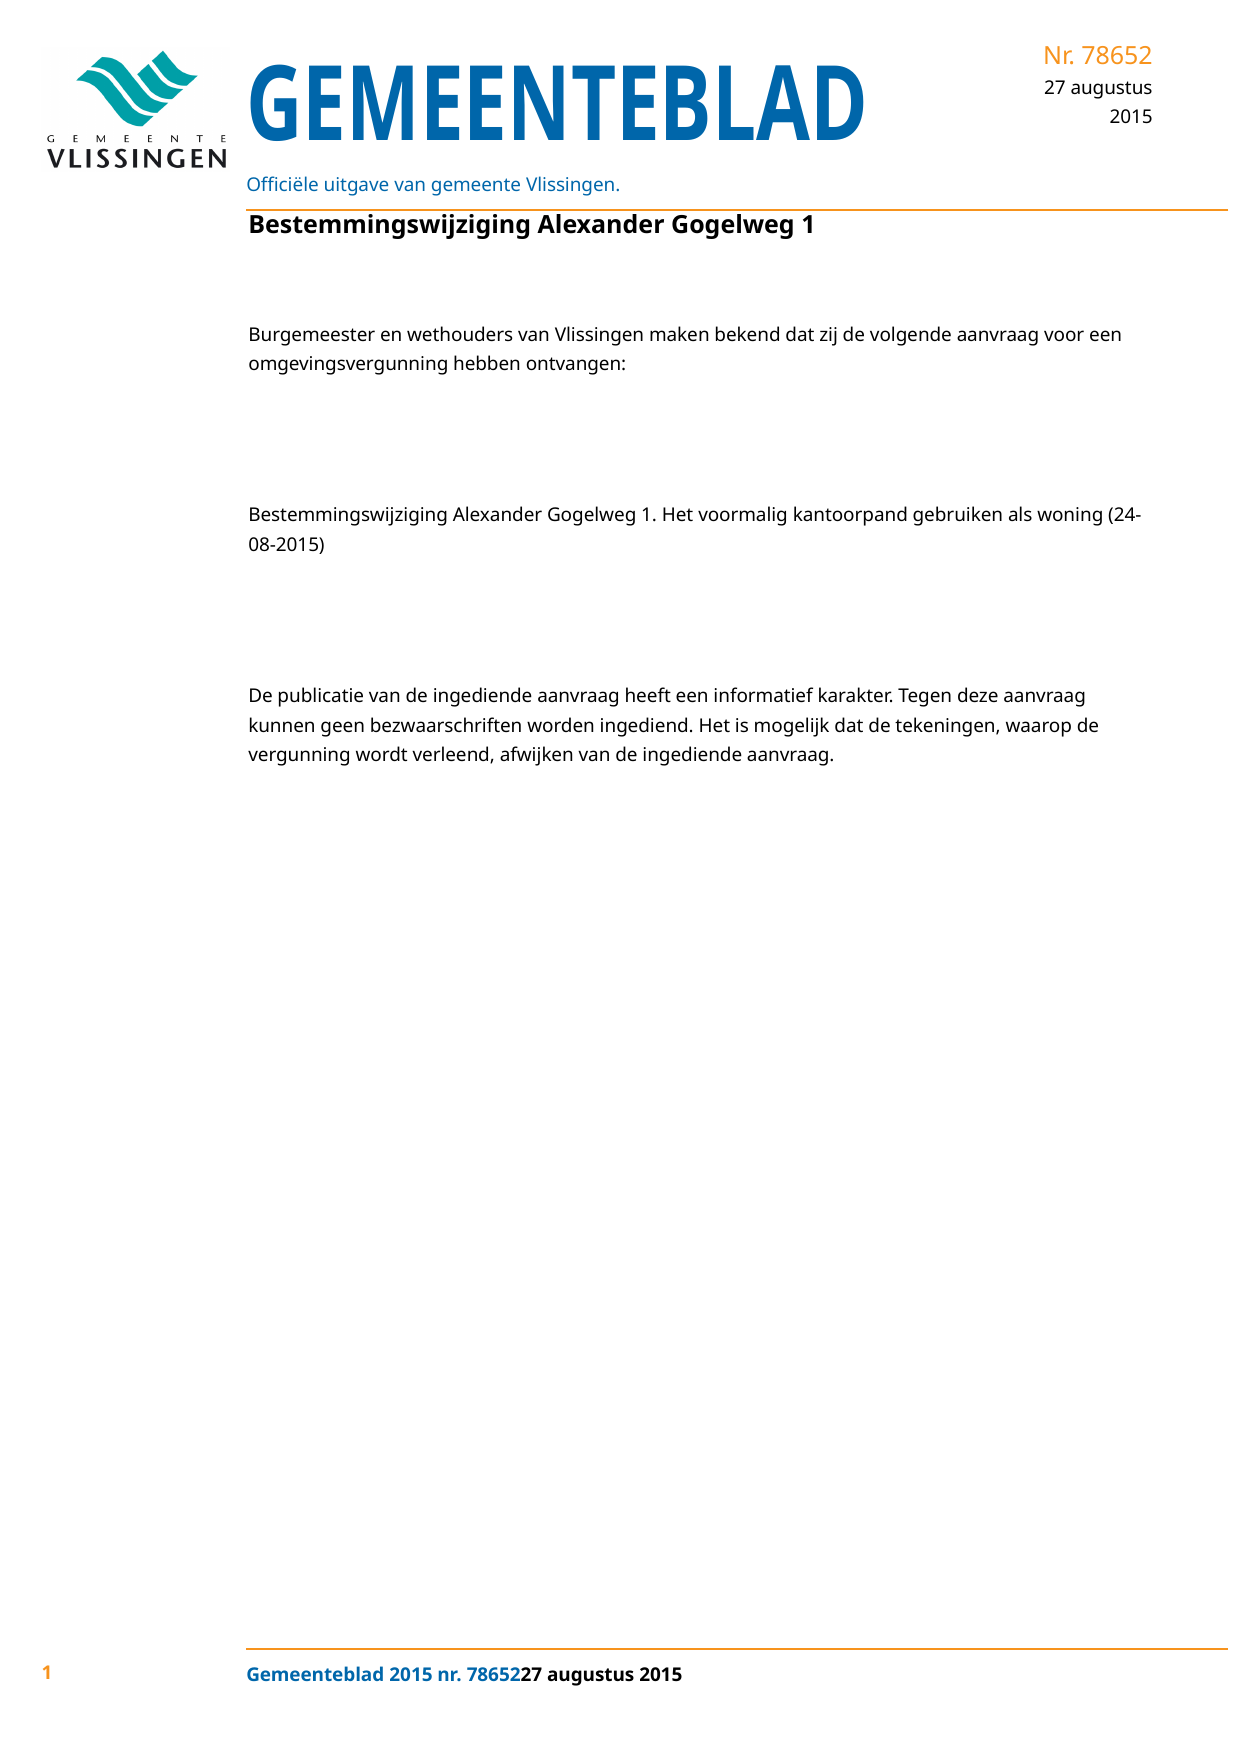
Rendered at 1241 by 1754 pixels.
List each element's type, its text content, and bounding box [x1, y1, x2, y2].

text Bestemmingswijziging Alexander Gogelweg 1 [248, 211, 1152, 241]
picture [41, 47, 231, 172]
text Burgemeester en wethouders van Vlissingen maken bekend dat zij de volgende aanvraag voor een omgevingsvergunning hebben ontvangen: [248, 321, 1152, 376]
text Bestemmingswijziging Alexander Gogelweg 1. Het voormalig kantoorpand gebruiken als woning (24-08-2015) [248, 502, 1152, 557]
text De publicatie van de ingediende aanvraag heeft een informatief karakter. Tegen deze aanvraag kunnen geen bezwaarschriften worden ingediend. Het is mogelijk dat de tekeningen, waarop de vergunning wordt verleend, afwijken van de ingediende aanvraag. [248, 682, 1152, 767]
